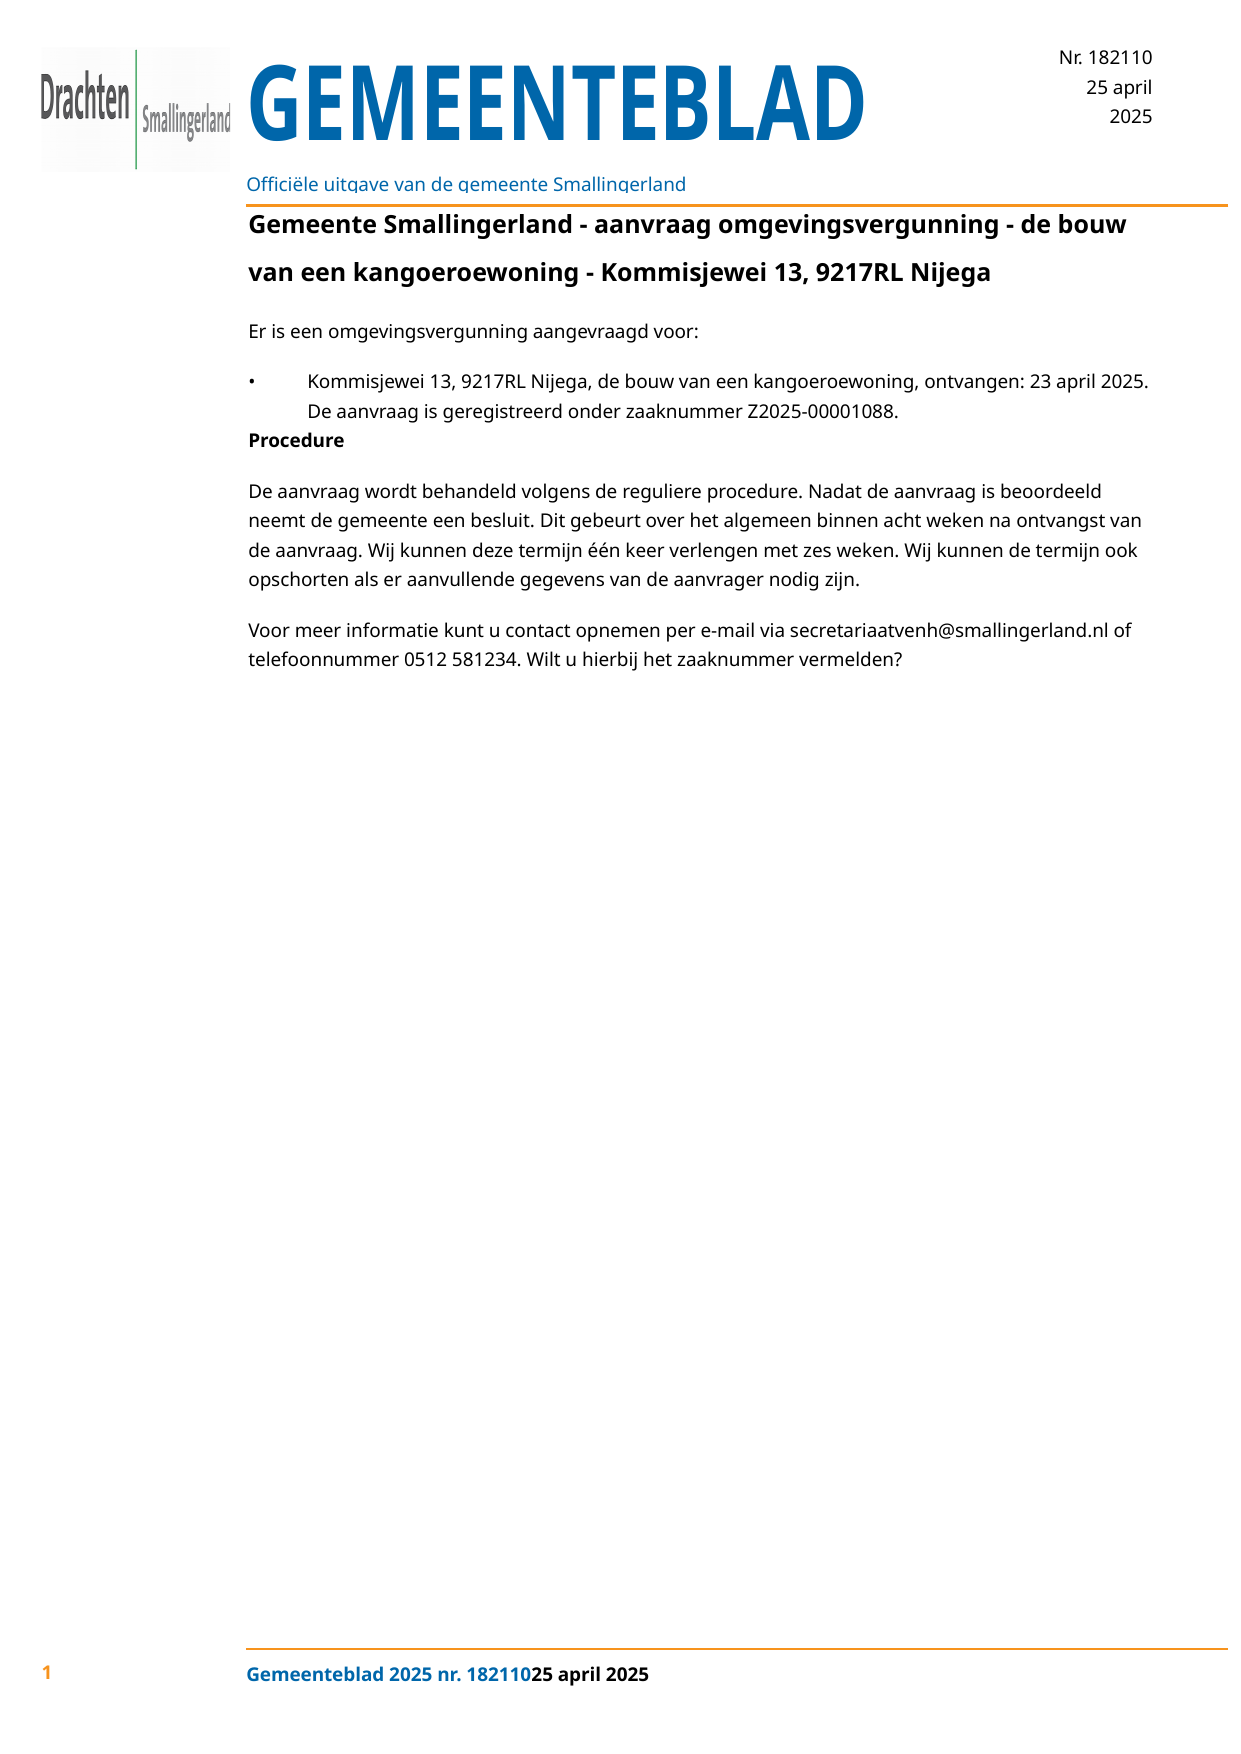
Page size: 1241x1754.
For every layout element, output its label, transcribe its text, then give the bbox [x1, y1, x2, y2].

list Kommisjewei 13, 9217RL Nijega, de bouw van een kangoeroewoning, ontvangen: 23 april 2025. De aanvraag is geregistreerd onder zaaknummer Z2025-00001088. [248, 368, 1152, 424]
text De aanvraag wordt behandeld volgens de reguliere procedure. Nadat de aanvraag is beoordeeld neemt de gemeente een besluit. Dit gebeurt over het algemeen binnen acht weken na ontvangst van de aanvraag. Wij kunnen deze termijn één keer verlengen met zes weken. Wij kunnen de termijn ook opschorten als er aanvullende gegevens van de aanvrager nodig zijn. [248, 478, 1152, 592]
text Procedure [248, 427, 1152, 453]
picture [41, 47, 231, 172]
text Voor meer informatie kunt u contact opnemen per e-mail via secretariaatvenh@smallingerland.nl of telefoonnummer 0512 581234. Wilt u hierbij het zaaknummer vermelden? [248, 617, 1152, 672]
text Gemeente Smallingerland - aanvraag omgevingsvergunning - de bouw van een kangoeroewoning - Kommisjewei 13, 9217RL Nijega [248, 207, 1152, 288]
text Er is een omgevingsvergunning aangevraagd voor: [248, 318, 1152, 344]
